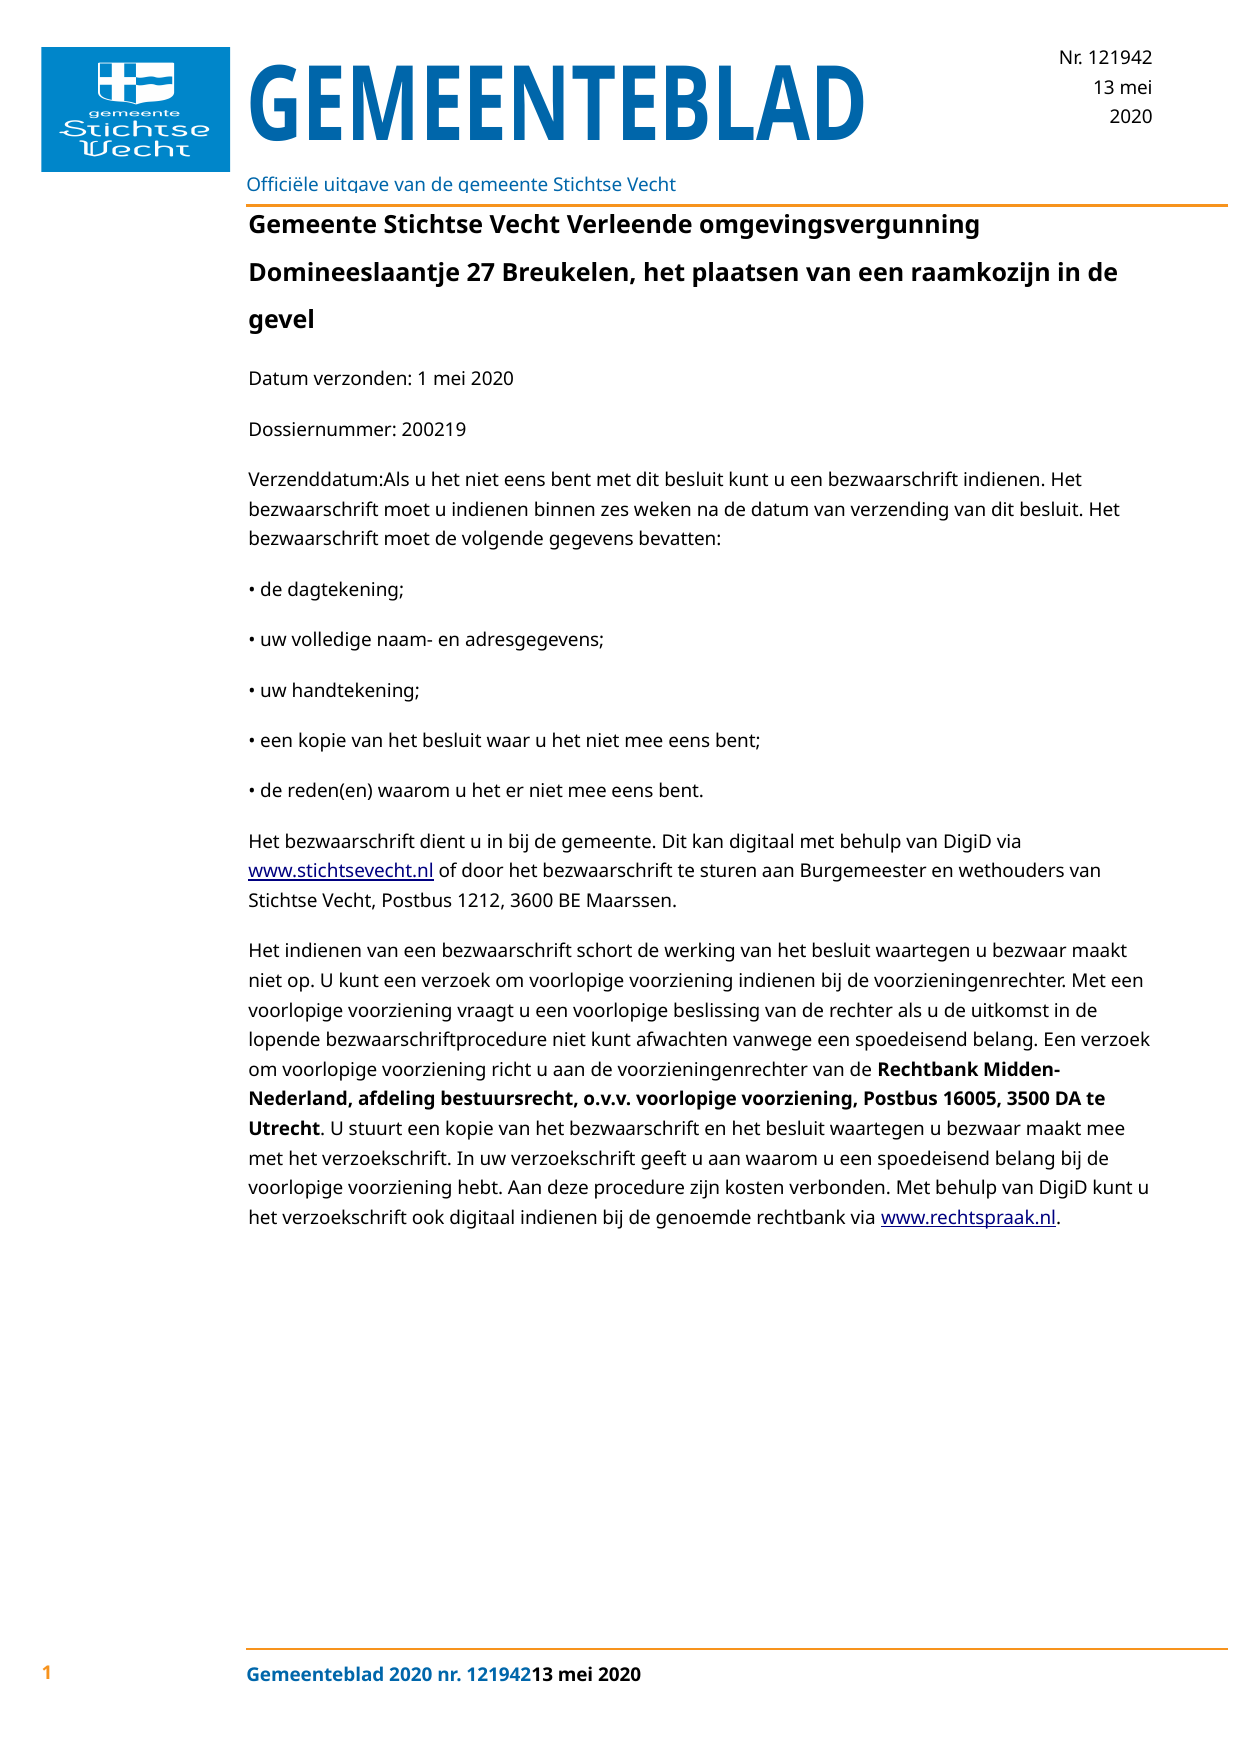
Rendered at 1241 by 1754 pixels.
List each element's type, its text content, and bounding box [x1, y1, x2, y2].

text Het bezwaarschrift dient u in bij de gemeente. Dit kan digitaal met behulp van DigiD via www.stichtsevecht.nl of door het bezwaarschrift te sturen aan Burgemeester en wethouders van Stichtse Vecht, Postbus 1212, 3600 BE Maarssen. [248, 828, 1152, 913]
text Verzenddatum:Als u het niet eens bent met dit besluit kunt u een bezwaarschrift indienen. Het bezwaarschrift moet u indienen binnen zes weken na de datum van verzending van dit besluit. Het bezwaarschrift moet de volgende gegevens bevatten: [248, 466, 1152, 551]
text • uw handtekening; [248, 677, 1152, 702]
text Datum verzonden: 1 mei 2020 [248, 366, 1152, 391]
picture [137, 63, 174, 103]
text Dossiernummer: 200219 [248, 416, 1152, 442]
picture [99, 63, 135, 101]
text Gemeente Stichtse Vecht Verleende omgevingsvergunning Domineeslaantje 27 Breukelen, het plaatsen van een raamkozijn in de gevel [248, 207, 1152, 336]
text Het indienen van een bezwaarschrift schort de werking van het besluit waartegen u bezwaar maakt niet op. U kunt een verzoek om voorlopige voorziening indienen bij de voorzieningenrechter. Met een voorlopige voorziening vraagt u een voorlopige beslissing van de rechter als u de uitkomst in de lopende bezwaarschriftprocedure niet kunt afwachten vanwege een spoedeisend belang. Een verzoek om voorlopige voorziening richt u aan de voorzieningenrechter van de Rechtbank Midden-Nederland, afdeling bestuursrecht, o.v.v. voorlopige voorziening, Postbus 16005, 3500 DA te Utrecht. U stuurt een kopie van het bezwaarschrift en het besluit waartegen u bezwaar maakt mee met het verzoekschrift. In uw verzoekschrift geeft u aan waarom u een spoedeisend belang bij de voorlopige voorziening hebt. Aan deze procedure zijn kosten verbonden. Met behulp van DigiD kunt u het verzoekschrift ook digitaal indienen bij de genoemde rechtbank via www.rechtspraak.nl. [248, 938, 1152, 1229]
text • de dagtekening; [248, 576, 1152, 602]
text • een kopie van het besluit waar u het niet mee eens bent; [248, 727, 1152, 753]
text • de reden(en) waarom u het er niet mee eens bent. [248, 778, 1152, 803]
text • uw volledige naam- en adresgegevens; [248, 626, 1152, 652]
